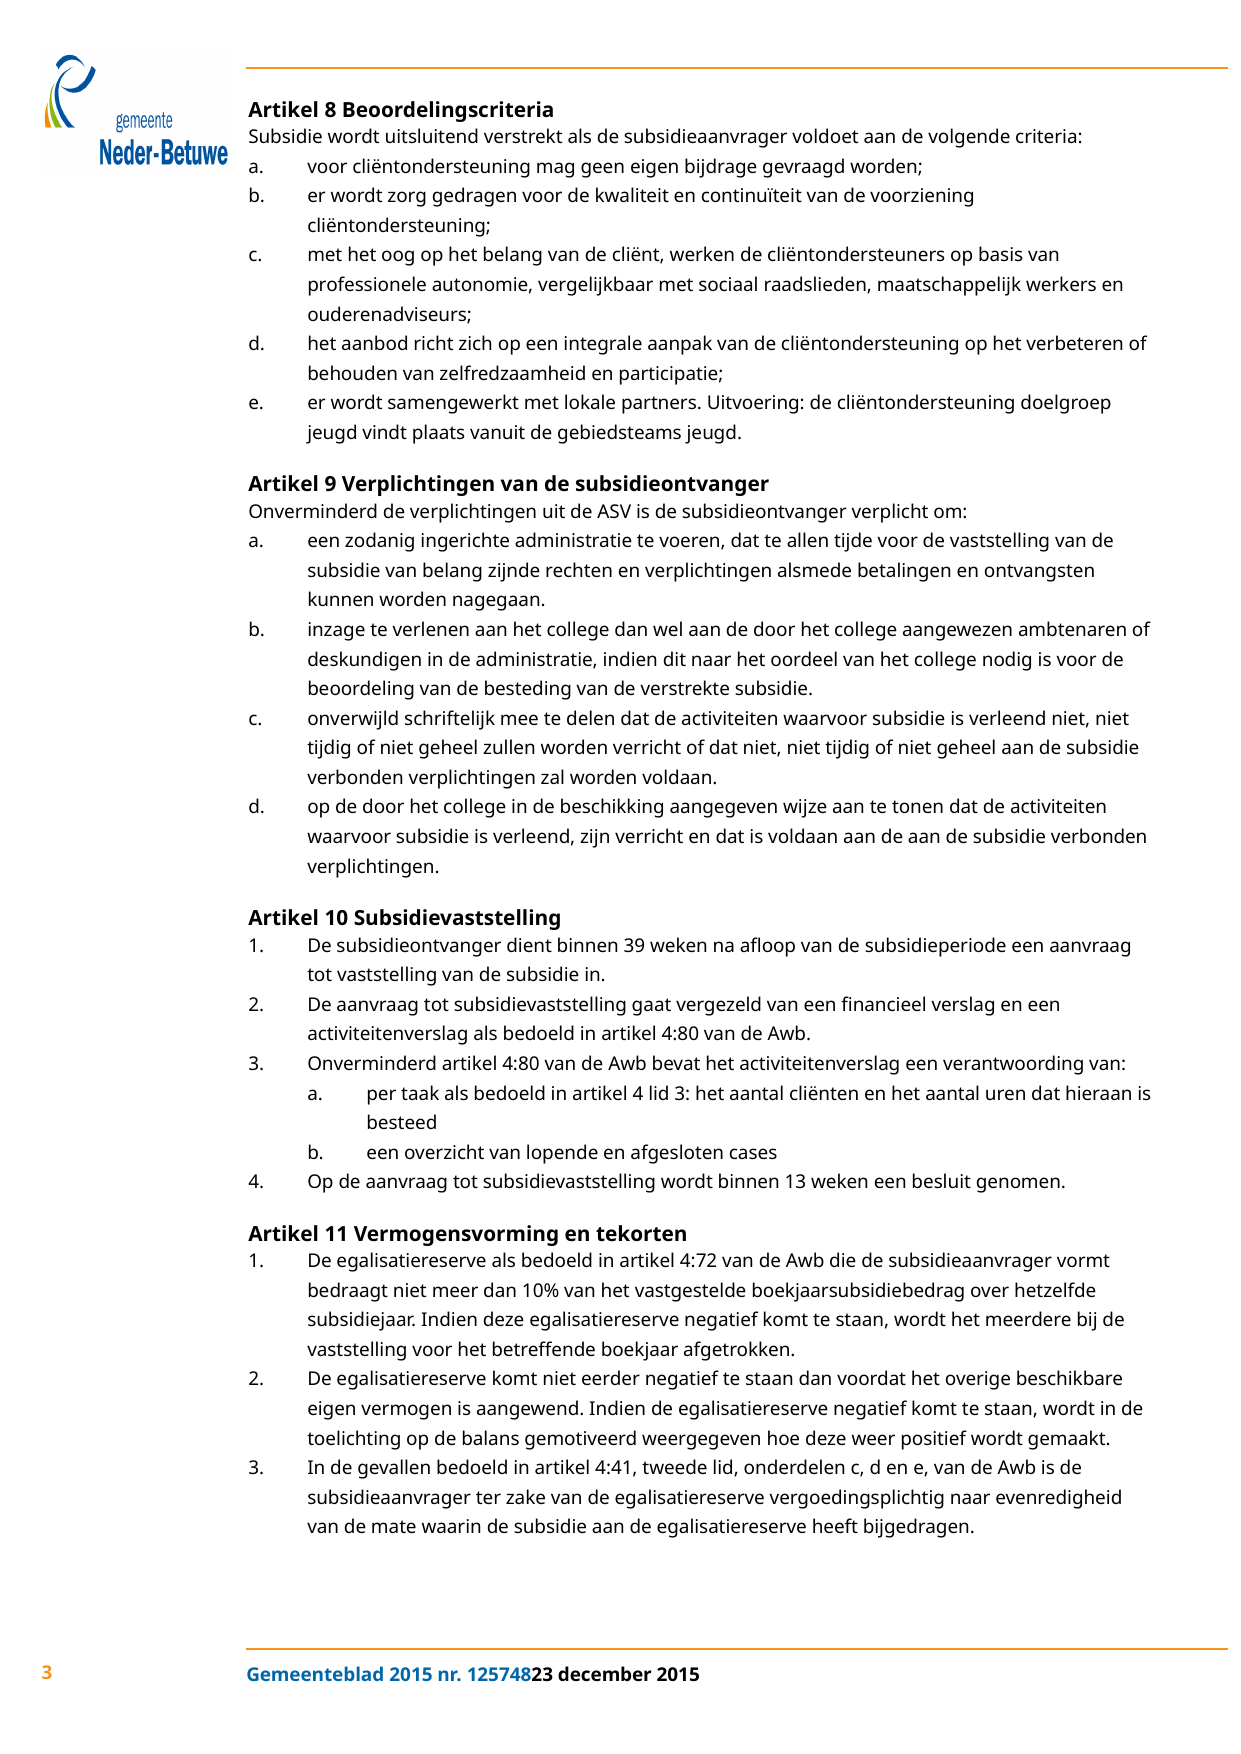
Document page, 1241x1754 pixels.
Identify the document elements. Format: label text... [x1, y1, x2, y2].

list op de door het college in de beschikking aangegeven wijze aan te tonen dat de activiteiten waarvoor subsidie is verleend, zijn verricht en dat is voldaan aan de aan de subsidie verbonden verplichtingen. [248, 794, 1152, 879]
text Onverminderd de verplichtingen uit de ASV is de subsidieontvanger verplicht om: [248, 498, 1152, 524]
list De egalisatiereserve komt niet eerder negatief te staan dan voordat het overige beschikbare eigen vermogen is aangewend. Indien de egalisatiereserve negatief komt te staan, wordt in de toelichting op de balans gemotiveerd weergegeven hoe deze weer positief wordt gemaakt. [248, 1366, 1152, 1451]
list per taak als bedoeld in artikel 4 lid 3: het aantal cliënten en het aantal uren dat hieraan is besteed [307, 1080, 1152, 1135]
list inzage te verlenen aan het college dan wel aan de door het college aangewezen ambtenaren of deskundigen in de administratie, indien dit naar het oordeel van het college nodig is voor de beoordeling van de besteding van de verstrekte subsidie. [248, 616, 1152, 701]
text Artikel 9 Verplichtingen van de subsidieontvanger [248, 469, 1152, 498]
list er wordt samengewerkt met lokale partners. Uitvoering: de cliëntondersteuning doelgroep jeugd vindt plaats vanuit de gebiedsteams jeugd. [248, 389, 1152, 445]
list er wordt zorg gedragen voor de kwaliteit en continuïteit van de voorziening cliëntondersteuning; [248, 182, 1152, 238]
list De egalisatiereserve als bedoeld in artikel 4:72 van de Awb die de subsidieaanvrager vormt bedraagt niet meer dan 10% van het vastgestelde boekjaarsubsidiebedrag over hetzelfde subsidiejaar. Indien deze egalisatiereserve negatief komt te staan, wordt het meerdere bij de vaststelling voor het betreffende boekjaar afgetrokken. [248, 1247, 1152, 1362]
list een zodanig ingerichte administratie te voeren, dat te allen tijde voor de vaststelling van de subsidie van belang zijnde rechten en verplichtingen alsmede betalingen en ontvangsten kunnen worden nagegaan. [248, 527, 1152, 612]
list Op de aanvraag tot subsidievaststelling wordt binnen 13 weken een besluit genomen. [248, 1168, 1152, 1194]
text Artikel 8 Beoordelingscriteria [248, 95, 1152, 123]
list Onverminderd artikel 4:80 van de Awb bevat het activiteitenverslag een verantwoording van: [248, 1050, 1152, 1076]
list met het oog op het belang van de cliënt, werken de cliëntondersteuners op basis van professionele autonomie, vergelijkbaar met sociaal raadslieden, maatschappelijk werkers en ouderenadviseurs; [248, 242, 1152, 326]
list De subsidieontvanger dient binnen 39 weken na afloop van de subsidieperiode een aanvraag tot vaststelling van de subsidie in. [248, 932, 1152, 987]
list het aanbod richt zich op een integrale aanpak van de cliëntondersteuning op het verbeteren of behouden van zelfredzaamheid en participatie; [248, 330, 1152, 386]
list een overzicht van lopende en afgesloten cases [307, 1139, 1152, 1164]
text Artikel 10 Subsidievaststelling [248, 903, 1152, 932]
text Subsidie wordt uitsluitend verstrekt als de subsidieaanvrager voldoet aan de volgende criteria: [248, 123, 1152, 149]
list De aanvraag tot subsidievaststelling gaat vergezeld van een financieel verslag en een activiteitenverslag als bedoeld in artikel 4:80 van de Awb. [248, 991, 1152, 1046]
list onverwijld schriftelijk mee te delen dat de activiteiten waarvoor subsidie is verleend niet, niet tijdig of niet geheel zullen worden verricht of dat niet, niet tijdig of niet geheel aan de subsidie verbonden verplichtingen zal worden voldaan. [248, 705, 1152, 790]
list voor cliëntondersteuning mag geen eigen bijdrage gevraagd worden; [248, 153, 1152, 178]
picture [41, 47, 231, 172]
text Artikel 11 Vermogensvorming en tekorten [248, 1219, 1152, 1247]
list In de gevallen bedoeld in artikel 4:41, tweede lid, onderdelen c, d en e, van de Awb is de subsidieaanvrager ter zake van de egalisatiereserve vergoedingsplichtig naar evenredigheid van de mate waarin de subsidie aan de egalisatiereserve heeft bijgedragen. [248, 1454, 1152, 1539]
